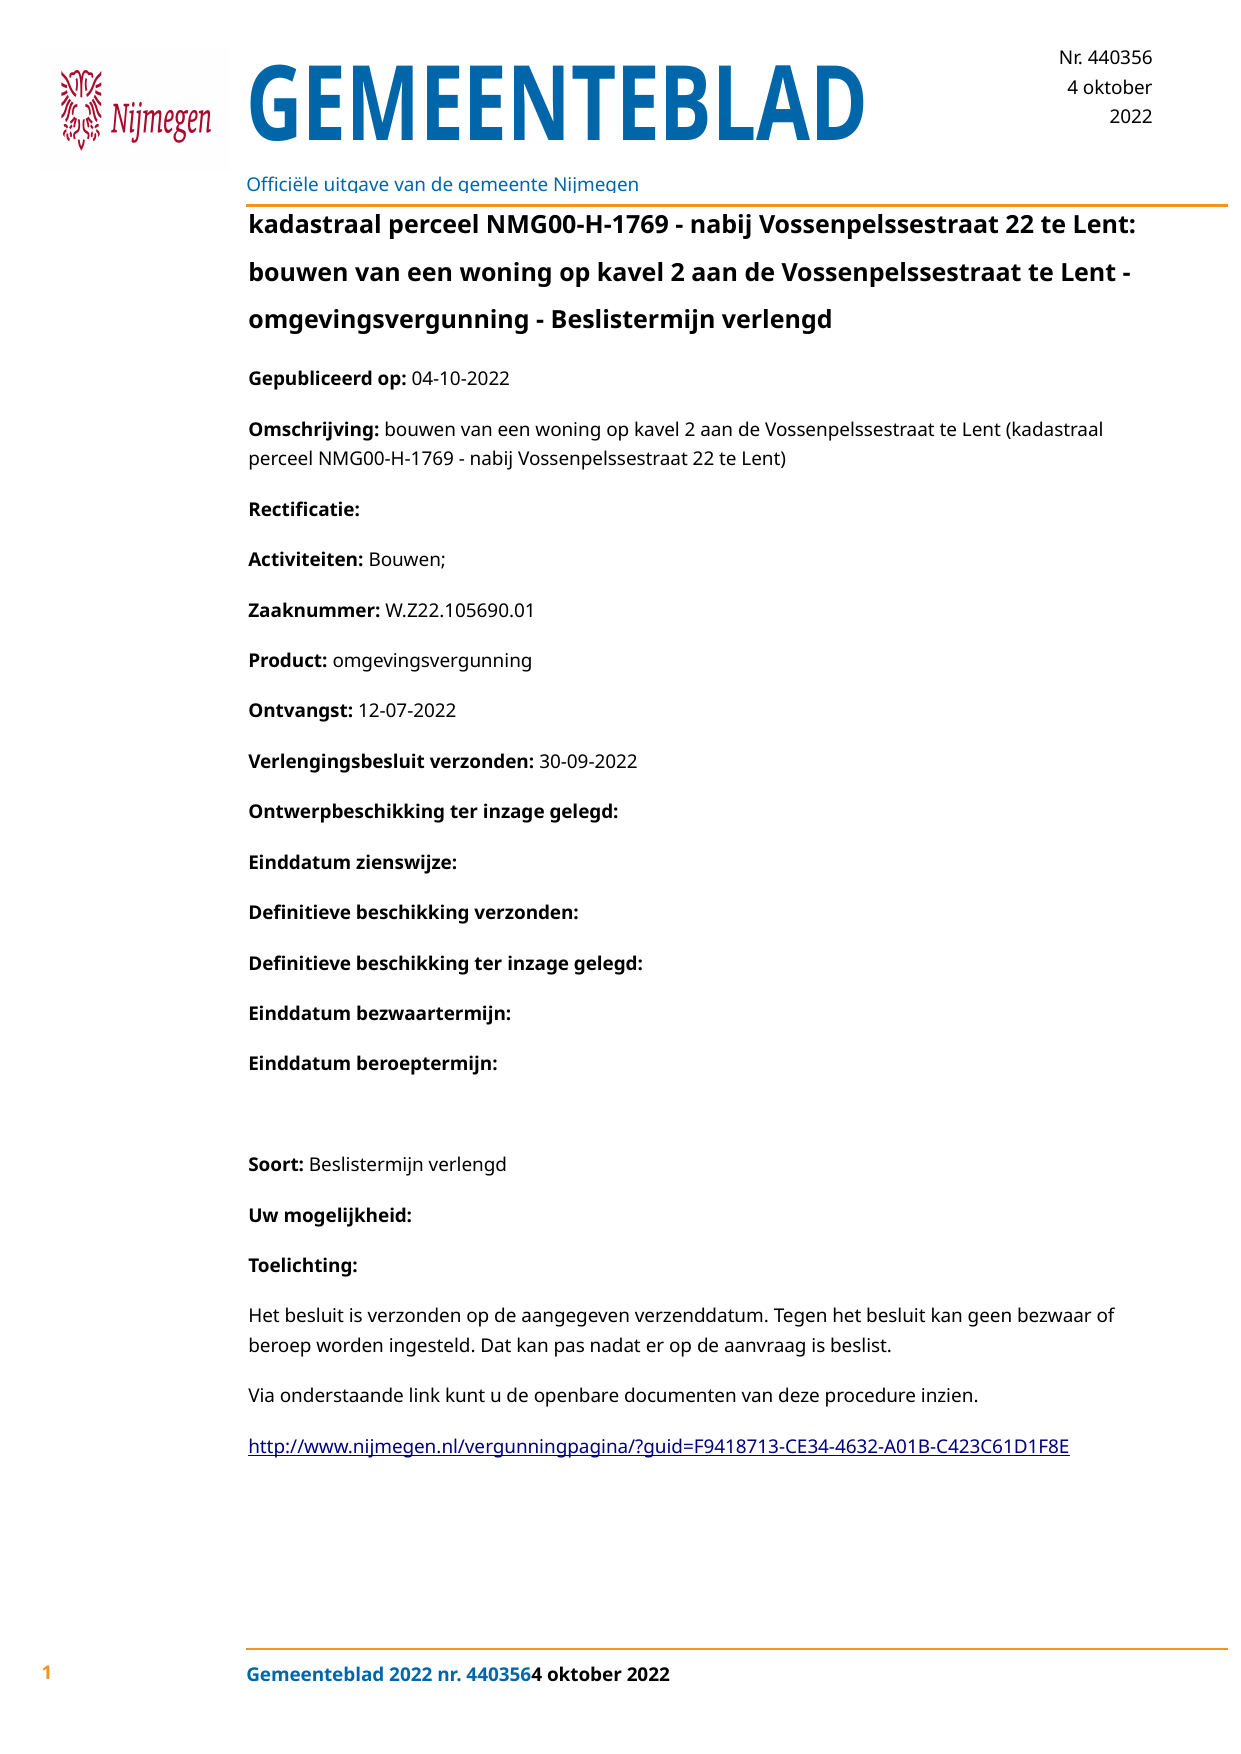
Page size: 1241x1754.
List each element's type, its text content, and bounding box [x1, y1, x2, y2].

picture [41, 47, 231, 172]
text Ontwerpbeschikking ter inzage gelegd: [248, 798, 1152, 824]
text Activiteiten: Bouwen; [248, 546, 1152, 572]
text Uw mogelijkheid: [248, 1202, 1152, 1227]
text Einddatum beroeptermijn: [248, 1051, 1152, 1076]
text Zaaknummer: W.Z22.105690.01 [248, 597, 1152, 622]
text Soort: Beslistermijn verlengd [248, 1151, 1152, 1177]
text Verlengingsbesluit verzonden: 30-09-2022 [248, 748, 1152, 774]
text http://www.nijmegen.nl/vergunningpagina/?guid=F9418713-CE34-4632-A01B-C423C61D1F8E [248, 1433, 1152, 1459]
text Einddatum bezwaartermijn: [248, 1000, 1152, 1026]
text Toelichting: [248, 1252, 1152, 1278]
text Product: omgevingsvergunning [248, 647, 1152, 673]
text Rectificatie: [248, 496, 1152, 522]
text Omschrijving: bouwen van een woning op kavel 2 aan de Vossenpelssestraat te Lent (kadastraal perceel NMG00-H-1769 - nabij Vossenpelssestraat 22 te Lent) [248, 416, 1152, 471]
text Ontvangst: 12-07-2022 [248, 698, 1152, 723]
text Gepubliceerd op: 04-10-2022 [248, 366, 1152, 391]
text Einddatum zienswijze: [248, 849, 1152, 874]
text Via onderstaande link kunt u de openbare documenten van deze procedure inzien. [248, 1383, 1152, 1408]
text kadastraal perceel NMG00-H-1769 - nabij Vossenpelssestraat 22 te Lent: bouwen van een woning op kavel 2 aan de Vossenpelssestraat te Lent - omgevingsvergunning - Beslistermijn verlengd [248, 207, 1152, 336]
text Het besluit is verzonden op de aangegeven verzenddatum. Tegen het besluit kan geen bezwaar of beroep worden ingesteld. Dat kan pas nadat er op de aanvraag is beslist. [248, 1303, 1152, 1358]
text Definitieve beschikking ter inzage gelegd: [248, 950, 1152, 975]
text Definitieve beschikking verzonden: [248, 899, 1152, 925]
